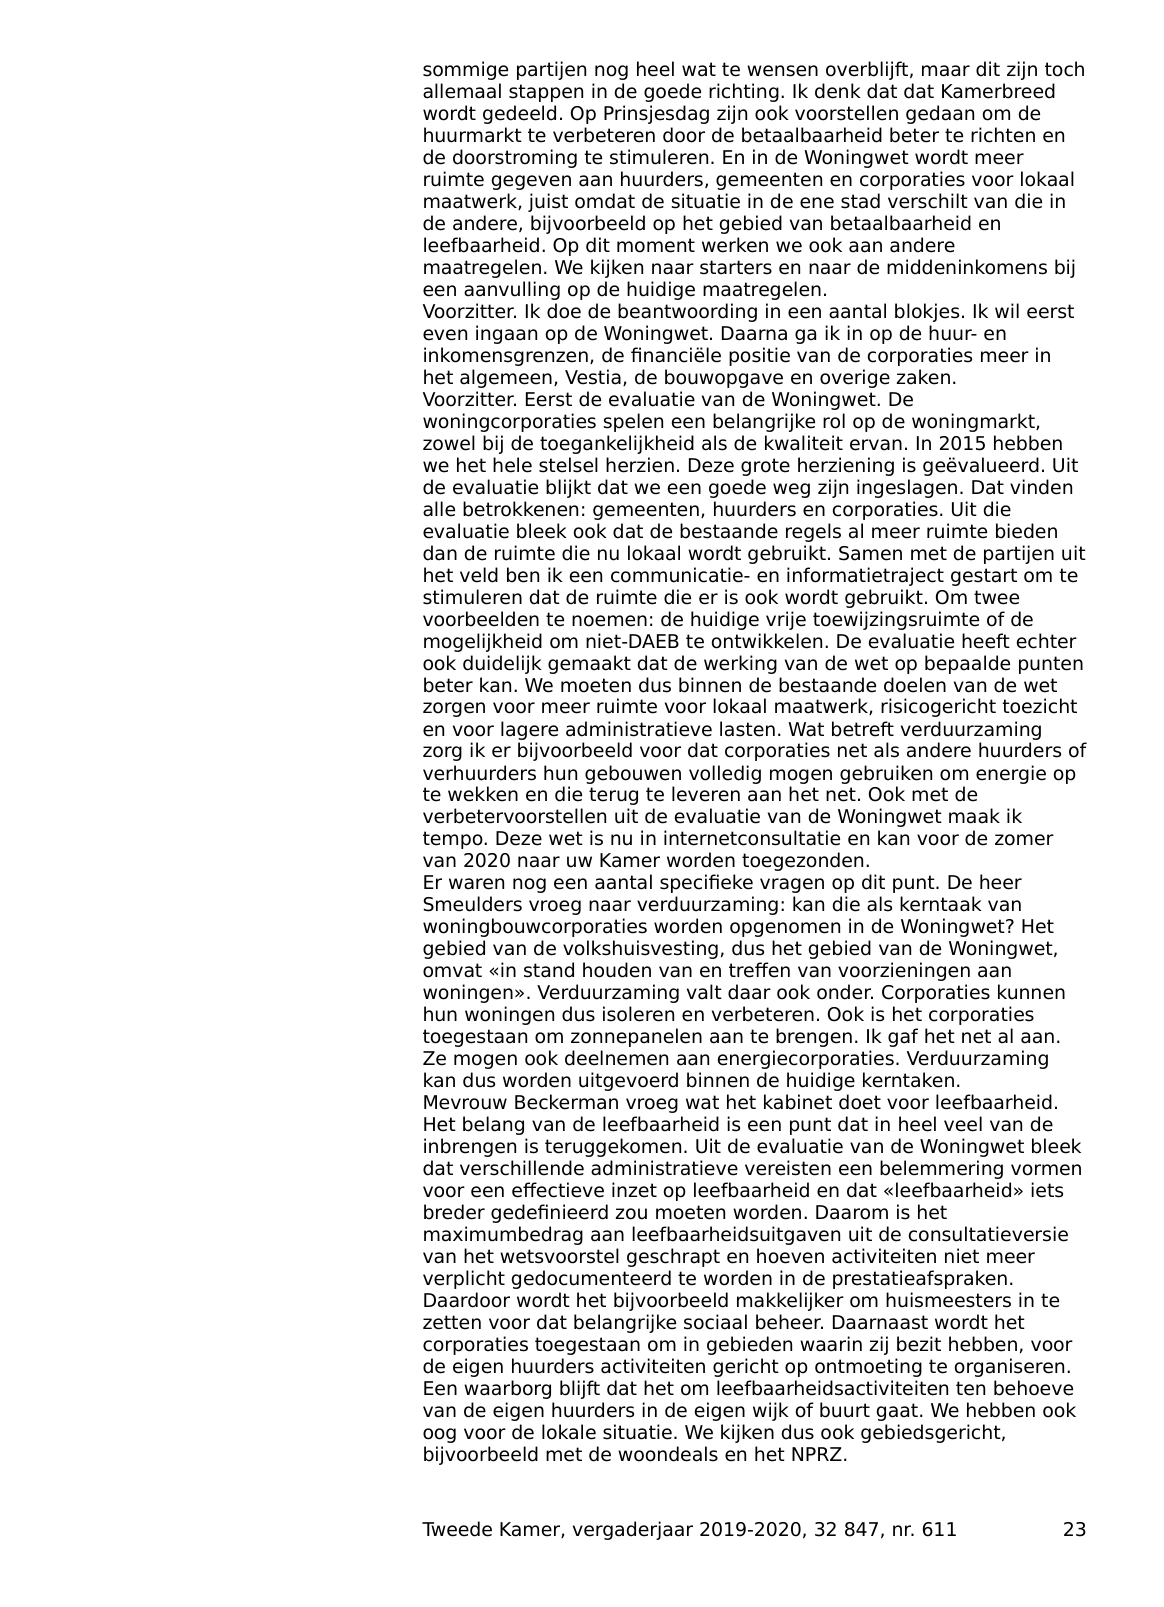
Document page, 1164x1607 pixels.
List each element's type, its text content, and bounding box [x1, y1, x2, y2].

text sommige partijen nog heel wat te wensen overblijft, maar dit zijn toch allemaal stappen in de goede richting. Ik denk dat dat Kamerbreed wordt gedeeld. Op Prinsjesdag zijn ook voorstellen gedaan om de huurmarkt te verbeteren door de betaalbaarheid beter te richten en de doorstroming te stimuleren. En in de Woningwet wordt meer ruimte gegeven aan huurders, gemeenten en corporaties voor lokaal maatwerk, juist omdat de situatie in de ene stad verschilt van die in de andere, bijvoorbeeld op het gebied van betaalbaarheid en leefbaarheid. Op dit moment werken we ook aan andere maatregelen. We kijken naar starters en naar de middeninkomens bij een aanvulling op de huidige maatregelen. [422, 59, 1087, 301]
text Mevrouw Beckerman vroeg wat het kabinet doet voor leefbaarheid. Het belang van de leefbaarheid is een punt dat in heel veel van de inbrengen is teruggekomen. Uit de evaluatie van de Woningwet bleek dat verschillende administratieve vereisten een belemmering vormen voor een effectieve inzet op leefbaarheid en dat «leefbaarheid» iets breder gedefinieerd zou moeten worden. Daarom is het maximumbedrag aan leefbaarheidsuitgaven uit de consultatieversie van het wetsvoorstel geschrapt en hoeven activiteiten niet meer verplicht gedocumenteerd te worden in de prestatieafspraken. Daardoor wordt het bijvoorbeeld makkelijker om huismeesters in te zetten voor dat belangrijke sociaal beheer. Daarnaast wordt het corporaties toegestaan om in gebieden waarin zij bezit hebben, voor de eigen huurders activiteiten gericht op ontmoeting te organiseren. Een waarborg blijft dat het om leefbaarheidsactiviteiten ten behoeve van de eigen huurders in de eigen wijk of buurt gaat. We hebben ook oog voor de lokale situatie. We kijken dus ook gebiedsgericht, bijvoorbeeld met de woondeals en het NPRZ. [422, 1092, 1087, 1466]
text Voorzitter. Ik doe de beantwoording in een aantal blokjes. Ik wil eerst even ingaan op de Woningwet. Daarna ga ik in op de huur- en inkomensgrenzen, de financiële positie van de corporaties meer in het algemeen, Vestia, de bouwopgave en overige zaken. [422, 301, 1087, 389]
text Voorzitter. Eerst de evaluatie van de Woningwet. De woningcorporaties spelen een belangrijke rol op de woningmarkt, zowel bij de toegankelijkheid als de kwaliteit ervan. In 2015 hebben we het hele stelsel herzien. Deze grote herziening is geëvalueerd. Uit de evaluatie blijkt dat we een goede weg zijn ingeslagen. Dat vinden alle betrokkenen: gemeenten, huurders en corporaties. Uit die evaluatie bleek ook dat de bestaande regels al meer ruimte bieden dan de ruimte die nu lokaal wordt gebruikt. Samen met de partijen uit het veld ben ik een communicatie- en informatietraject gestart om te stimuleren dat de ruimte die er is ook wordt gebruikt. Om twee voorbeelden te noemen: de huidige vrije toewijzingsruimte of de mogelijkheid om niet-DAEB te ontwikkelen. De evaluatie heeft echter ook duidelijk gemaakt dat de werking van de wet op bepaalde punten beter kan. We moeten dus binnen de bestaande doelen van de wet zorgen voor meer ruimte voor lokaal maatwerk, risicogericht toezicht en voor lagere administratieve lasten. Wat betreft verduurzaming zorg ik er bijvoorbeeld voor dat corporaties net als andere huurders of verhuurders hun gebouwen volledig mogen gebruiken om energie op te wekken en die terug te leveren aan het net. Ook met de verbetervoorstellen uit de evaluatie van de Woningwet maak ik tempo. Deze wet is nu in internetconsultatie en kan voor de zomer van 2020 naar uw Kamer worden toegezonden. [422, 389, 1087, 872]
text Er waren nog een aantal specifieke vragen op dit punt. De heer Smeulders vroeg naar verduurzaming: kan die als kerntaak van woningbouwcorporaties worden opgenomen in de Woningwet? Het gebied van de volkshuisvesting, dus het gebied van de Woningwet, omvat «in stand houden van en treffen van voorzieningen aan woningen». Verduurzaming valt daar ook onder. Corporaties kunnen hun woningen dus isoleren en verbeteren. Ook is het corporaties toegestaan om zonnepanelen aan te brengen. Ik gaf het net al aan. Ze mogen ook deelnemen aan energiecorporaties. Verduurzaming kan dus worden uitgevoerd binnen de huidige kerntaken. [422, 872, 1087, 1092]
